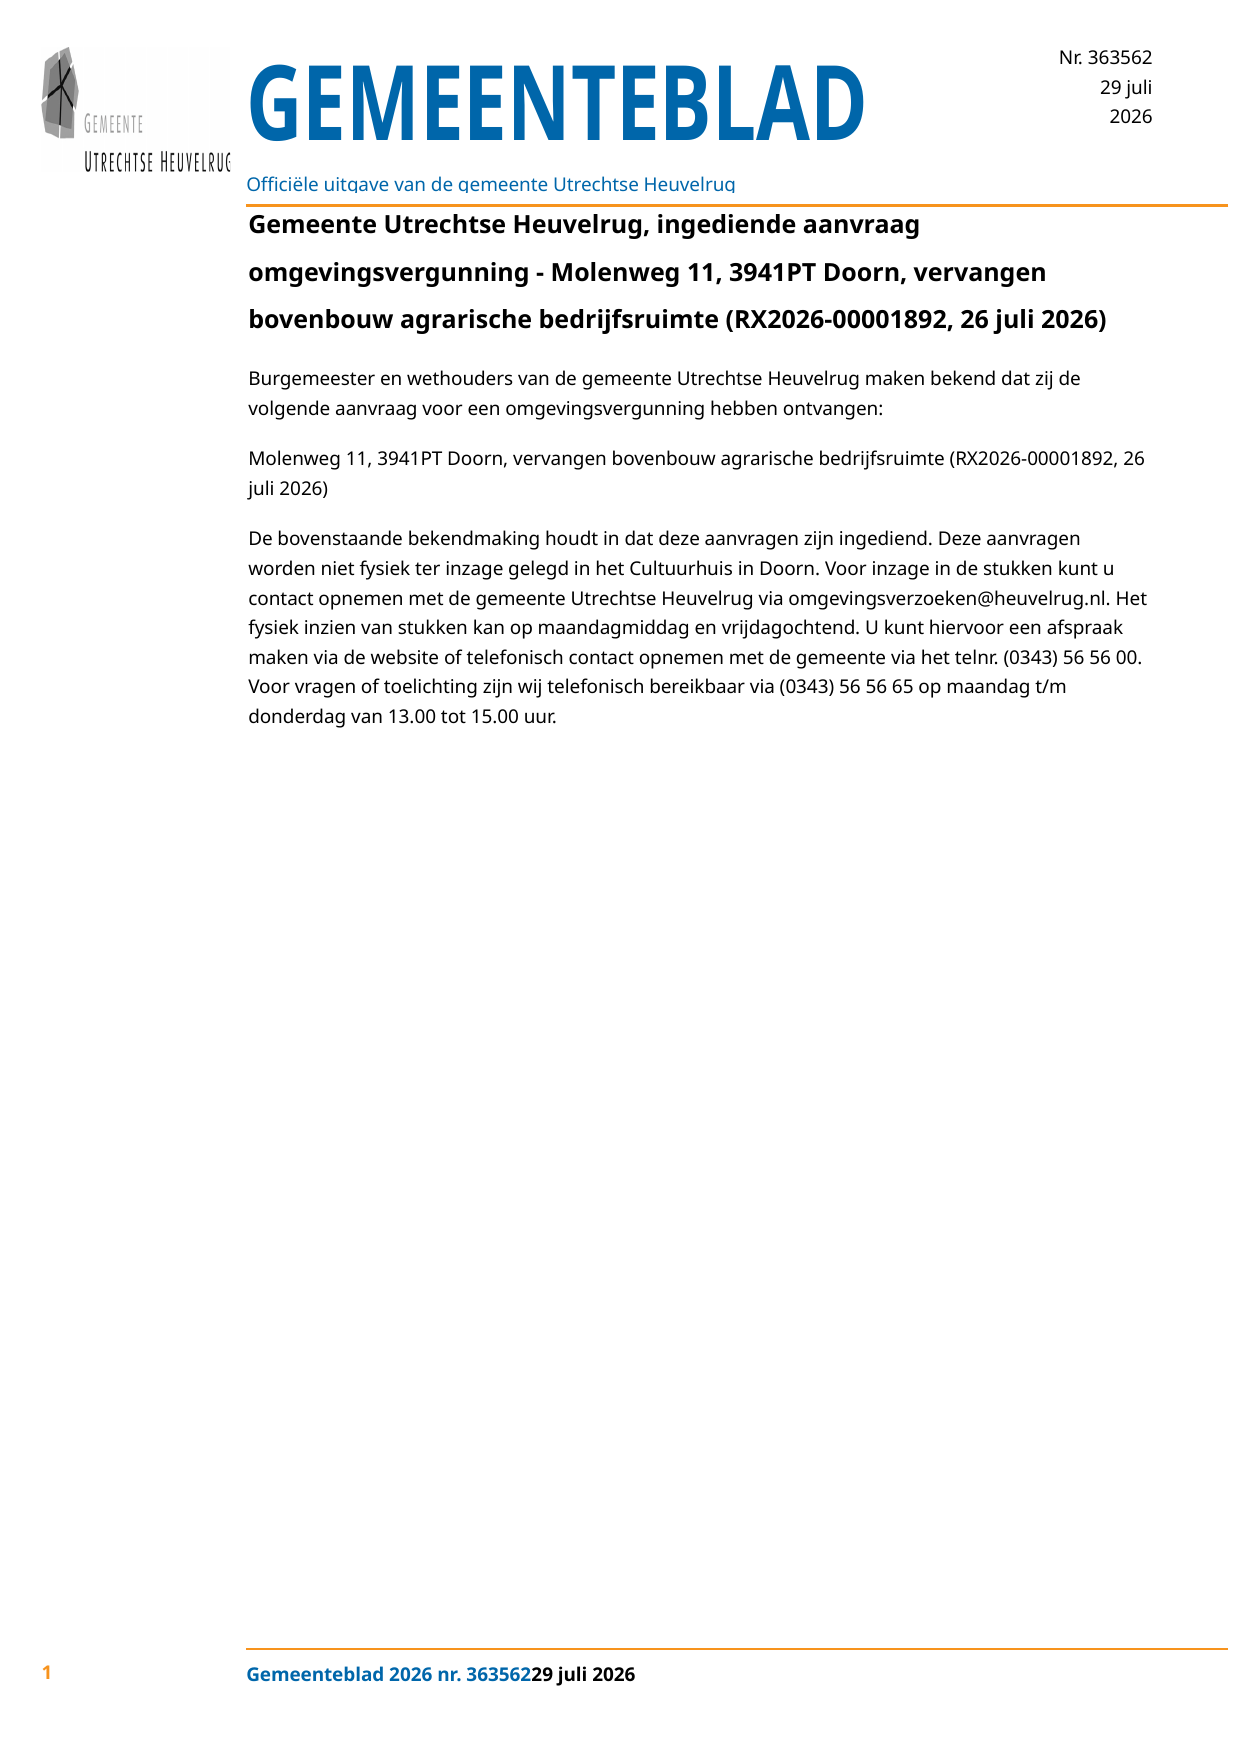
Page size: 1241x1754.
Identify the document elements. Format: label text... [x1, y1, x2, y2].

picture [41, 47, 231, 172]
text Molenweg 11, 3941PT Doorn, vervangen bovenbouw agrarische bedrijfsruimte (RX2026-00001892, 26 juli 2026) [248, 446, 1152, 501]
text Gemeente Utrechtse Heuvelrug, ingediende aanvraag omgevingsvergunning - Molenweg 11, 3941PT Doorn, vervangen bovenbouw agrarische bedrijfsruimte (RX2026-00001892, 26 juli 2026) [248, 207, 1152, 336]
text De bovenstaande bekendmaking houdt in dat deze aanvragen zijn ingediend. Deze aanvragen worden niet fysiek ter inzage gelegd in het Cultuurhuis in Doorn. Voor inzage in de stukken kunt u contact opnemen met de gemeente Utrechtse Heuvelrug via omgevingsverzoeken@heuvelrug.nl. Het fysiek inzien van stukken kan op maandagmiddag en vrijdagochtend. U kunt hiervoor een afspraak maken via de website of telefonisch contact opnemen met de gemeente via het telnr. (0343) 56 56 00. Voor vragen of toelichting zijn wij telefonisch bereikbaar via (0343) 56 56 65 op maandag t/m donderdag van 13.00 tot 15.00 uur. [248, 526, 1152, 729]
text Burgemeester en wethouders van de gemeente Utrechtse Heuvelrug maken bekend dat zij de volgende aanvraag voor een omgevingsvergunning hebben ontvangen: [248, 366, 1152, 421]
